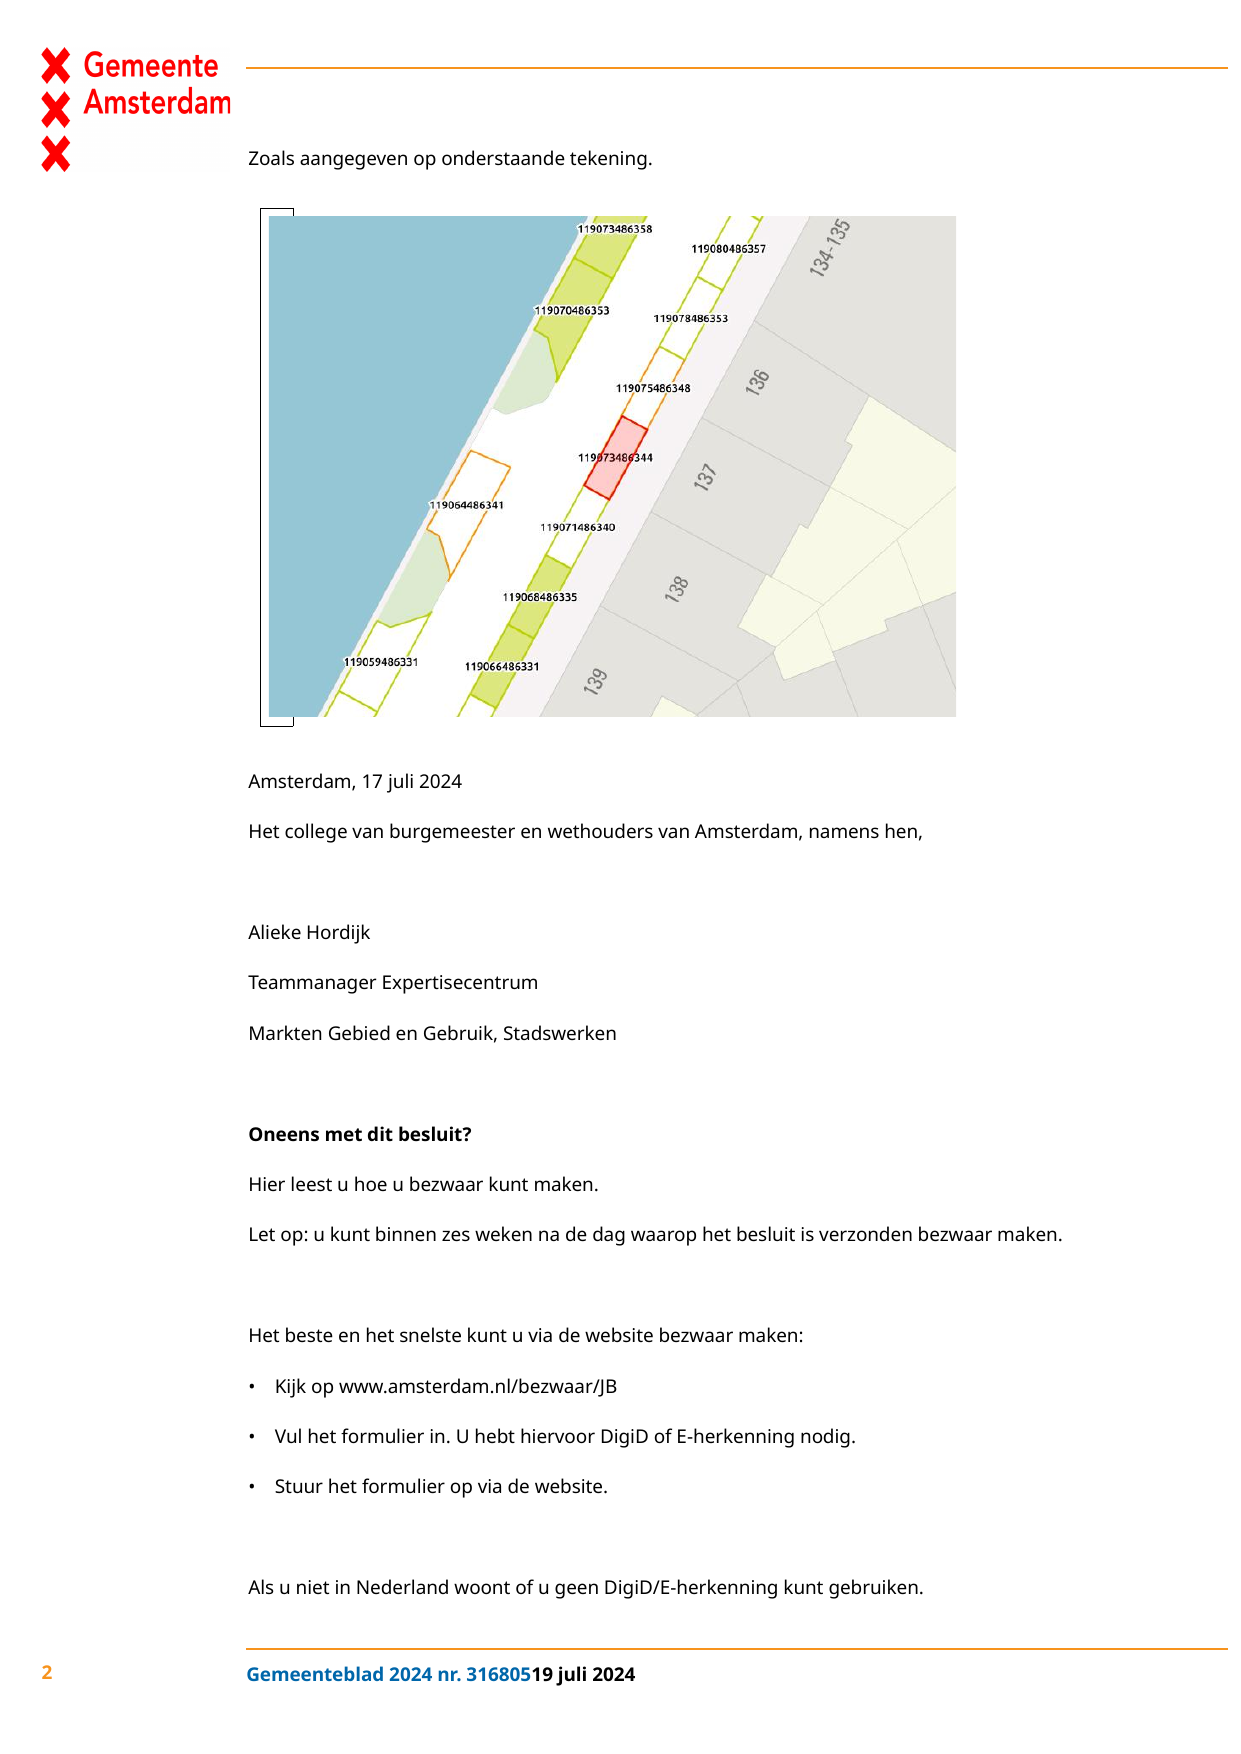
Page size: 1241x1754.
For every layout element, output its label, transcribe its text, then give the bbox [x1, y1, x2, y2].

text Zoals aangegeven op onderstaande tekening. [248, 145, 1152, 171]
text Amsterdam, 17 juli 2024 [248, 768, 1152, 793]
text Het college van burgemeester en wethouders van Amsterdam, namens hen, [248, 818, 1152, 844]
text Markten Gebied en Gebruik, Stadswerken [248, 1020, 1152, 1046]
text Hier leest u hoe u bezwaar kunt maken. [248, 1171, 1152, 1197]
text • Vul het formulier in. U hebt hiervoor DigiD of E-herkenning nodig. [248, 1423, 1152, 1449]
text Teammanager Expertisecentrum [248, 969, 1152, 995]
text • Kijk op www.amsterdam.nl/bezwaar/JB [248, 1373, 1152, 1398]
text Oneens met dit besluit? [248, 1121, 1152, 1146]
text Let op: u kunt binnen zes weken na de dag waarop het besluit is verzonden bezwaar maken. [248, 1222, 1152, 1247]
text Als u niet in Nederland woont of u geen DigiD/E-herkenning kunt gebruiken. [248, 1574, 1152, 1600]
picture [268, 216, 957, 717]
text • Stuur het formulier op via de website. [248, 1474, 1152, 1499]
picture [41, 47, 231, 172]
text Alieke Hordijk [248, 919, 1152, 945]
text Het beste en het snelste kunt u via de website bezwaar maken: [248, 1322, 1152, 1348]
